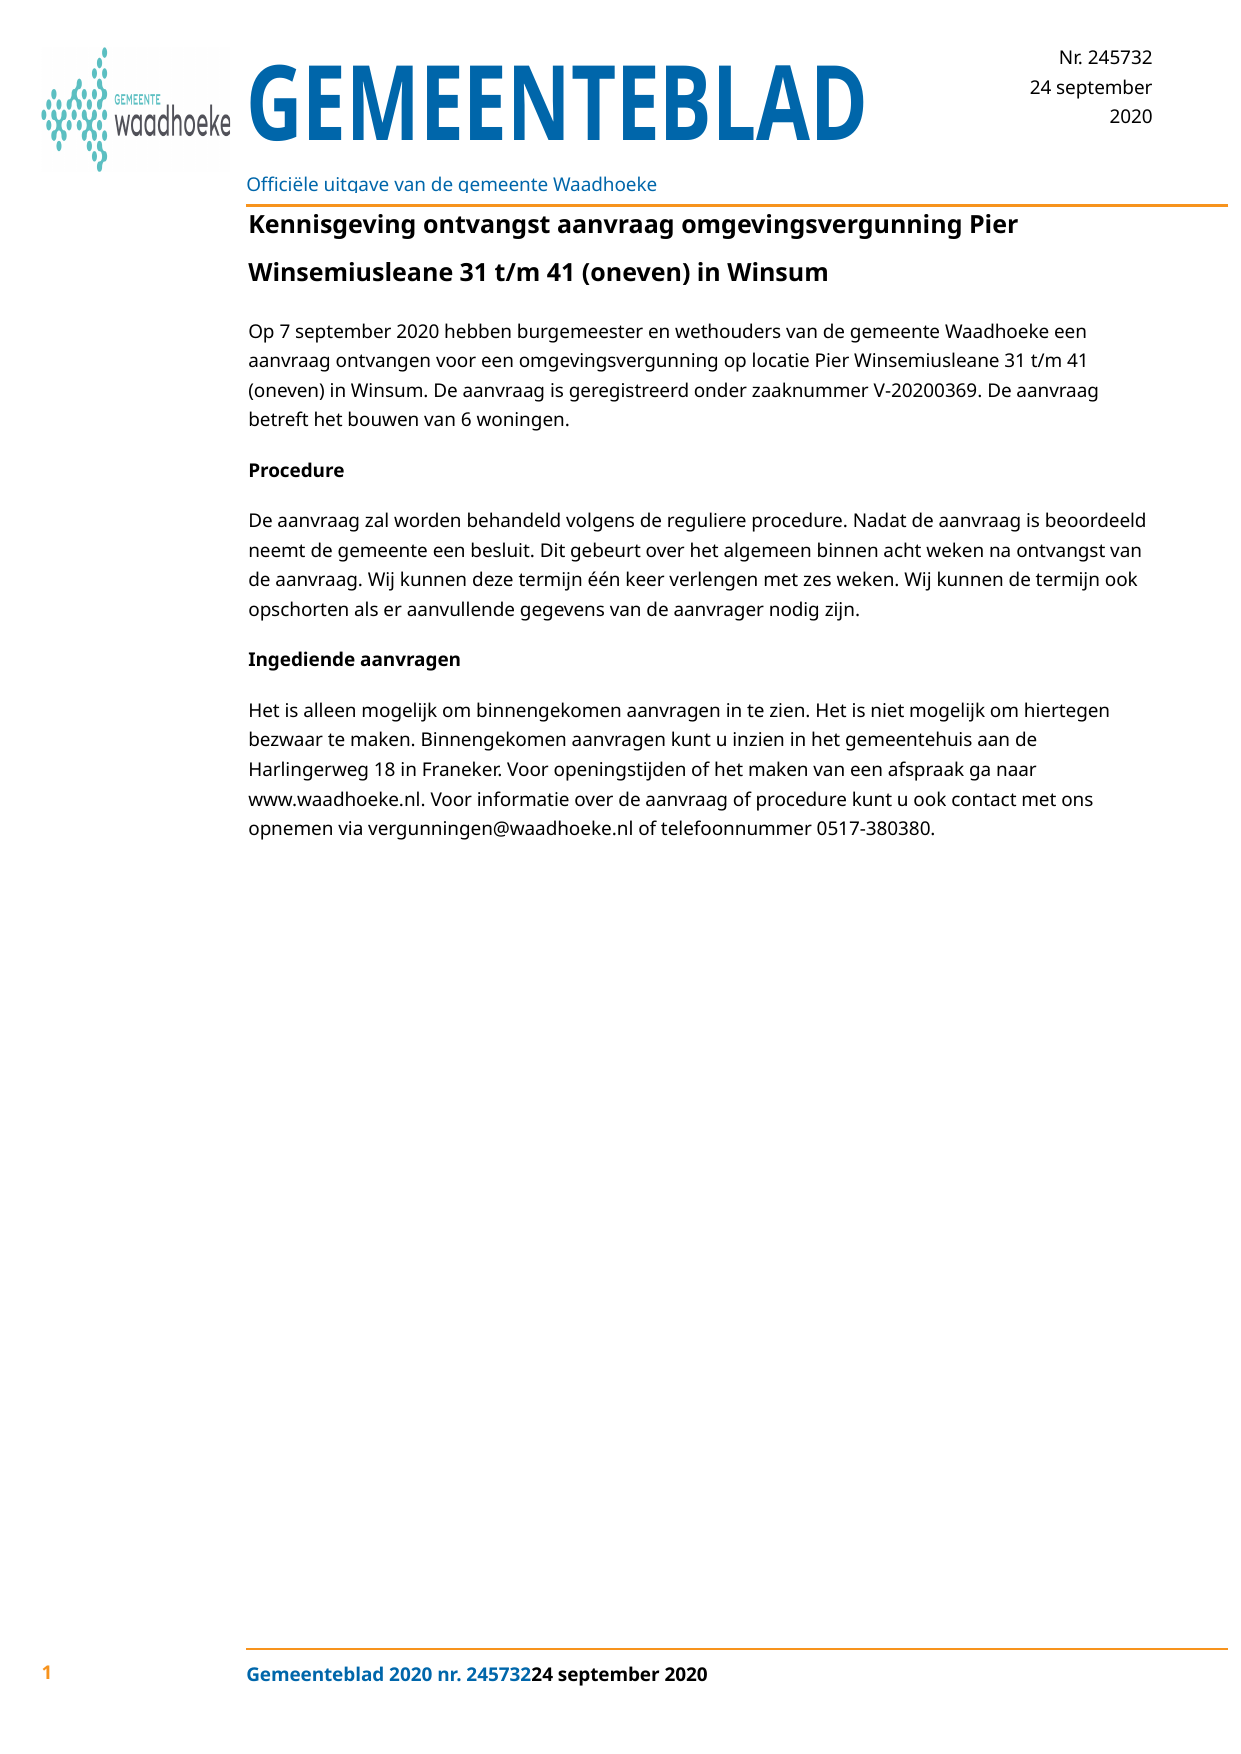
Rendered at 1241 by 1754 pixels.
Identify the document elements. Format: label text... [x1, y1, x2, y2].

text Procedure [248, 457, 1152, 483]
text Op 7 september 2020 hebben burgemeester en wethouders van de gemeente Waadhoeke een aanvraag ontvangen voor een omgevingsvergunning op locatie Pier Winsemiusleane 31 t/m 41 (oneven) in Winsum. De aanvraag is geregistreerd onder zaaknummer V-20200369. De aanvraag betreft het bouwen van 6 woningen. [248, 318, 1152, 432]
text De aanvraag zal worden behandeld volgens de reguliere procedure. Nadat de aanvraag is beoordeeld neemt de gemeente een besluit. Dit gebeurt over het algemeen binnen acht weken na ontvangst van de aanvraag. Wij kunnen deze termijn één keer verlengen met zes weken. Wij kunnen de termijn ook opschorten als er aanvullende gegevens van de aanvrager nodig zijn. [248, 507, 1152, 622]
text Kennisgeving ontvangst aanvraag omgevingsvergunning Pier Winsemiusleane 31 t/m 41 (oneven) in Winsum [248, 207, 1152, 288]
picture [41, 47, 231, 172]
text Ingediende aanvragen [248, 647, 1152, 672]
text Het is alleen mogelijk om binnengekomen aanvragen in te zien. Het is niet mogelijk om hiertegen bezwaar te maken. Binnengekomen aanvragen kunt u inzien in het gemeentehuis aan de Harlingerweg 18 in Franeker. Voor openingstijden of het maken van een afspraak ga naar www.waadhoeke.nl. Voor informatie over de aanvraag of procedure kunt u ook contact met ons opnemen via vergunningen@waadhoeke.nl of telefoonnummer 0517-380380. [248, 697, 1152, 841]
